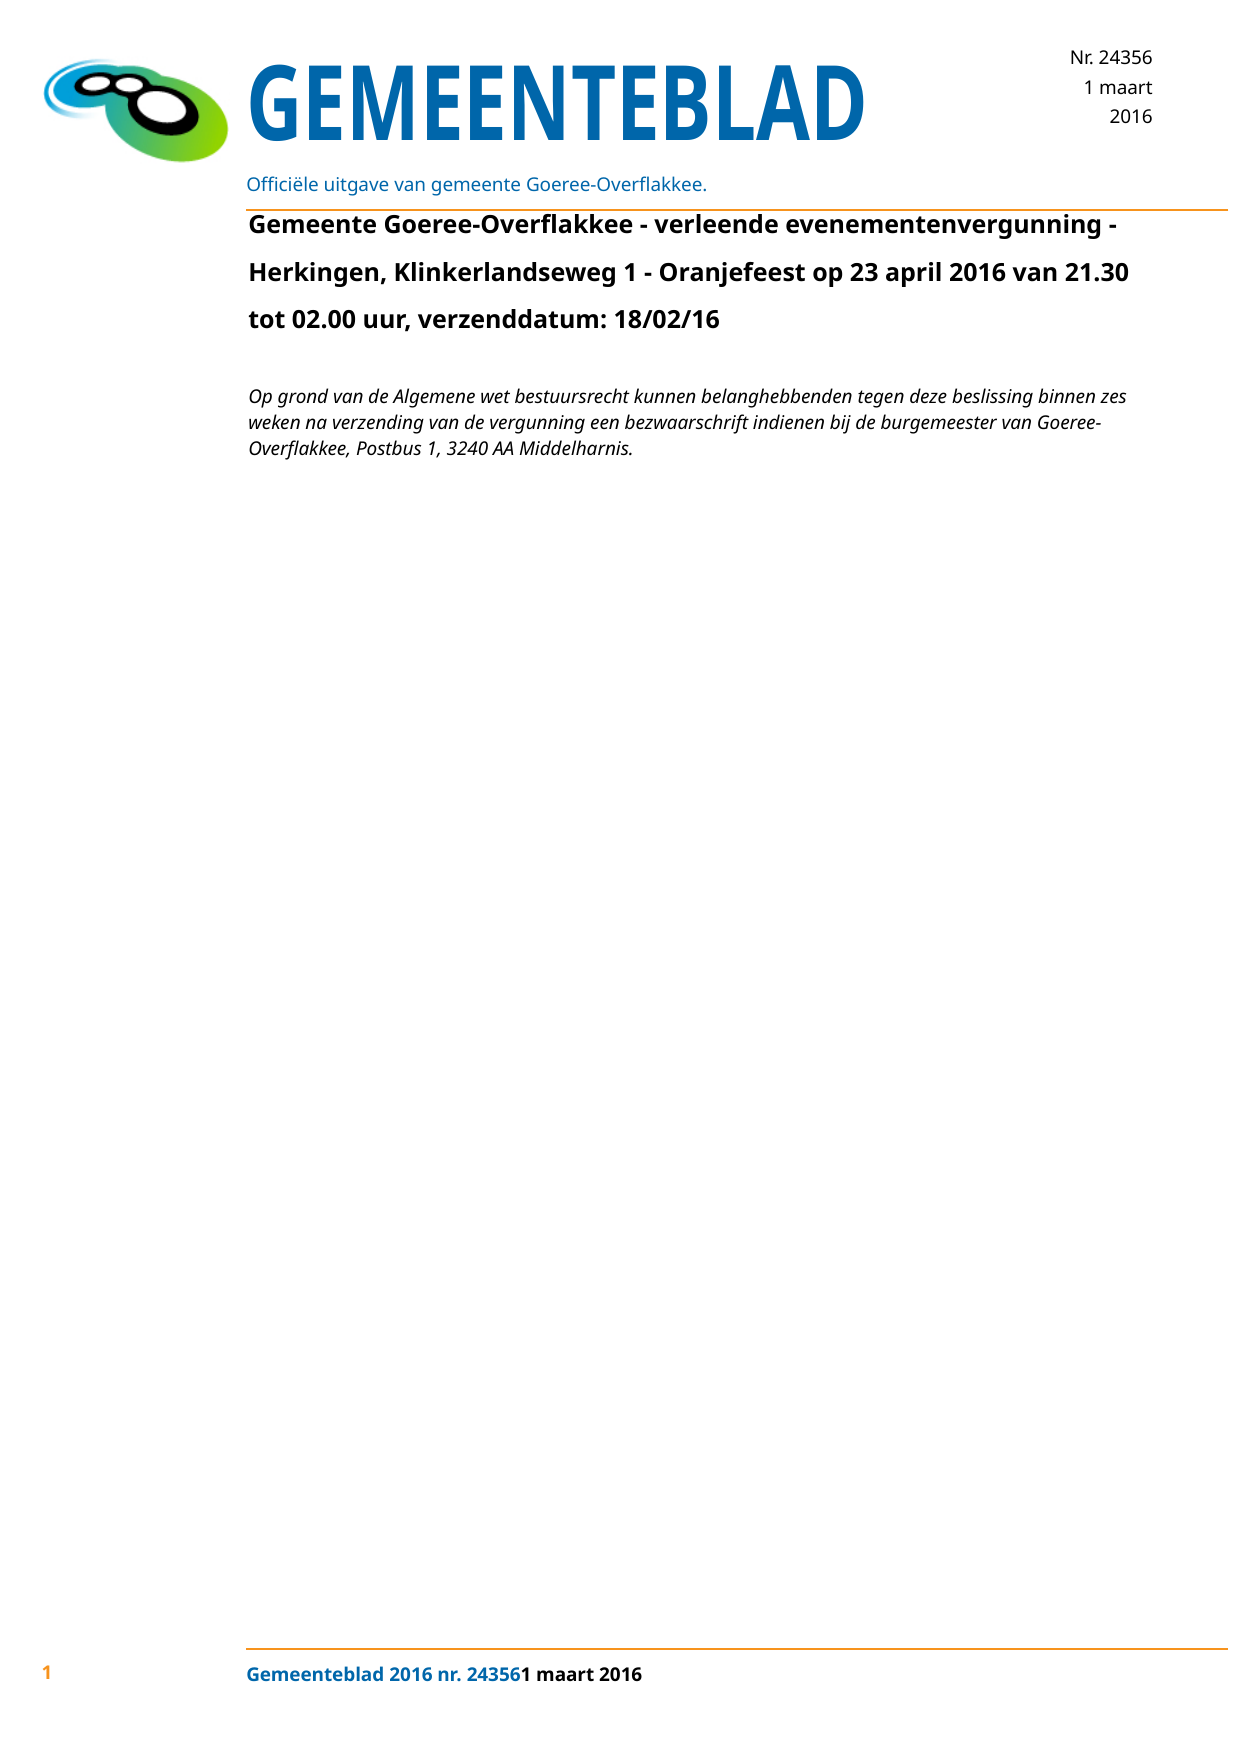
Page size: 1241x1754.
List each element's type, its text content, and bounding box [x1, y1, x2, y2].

text Op grond van de Algemene wet bestuursrecht kunnen belanghebbenden tegen deze beslissing binnen zes weken na verzending van de vergunning een bezwaarschrift indienen bij de burgemeester van Goeree-Overflakkee, Postbus 1, 3240 AA Middelharnis. [248, 384, 1152, 461]
text Gemeente Goeree-Overflakkee - verleende evenementenvergunning - Herkingen, Klinkerlandseweg 1 - Oranjefeest op 23 april 2016 van 21.30 tot 02.00 uur, verzenddatum: 18/02/16 [248, 211, 1152, 336]
picture [41, 47, 231, 172]
